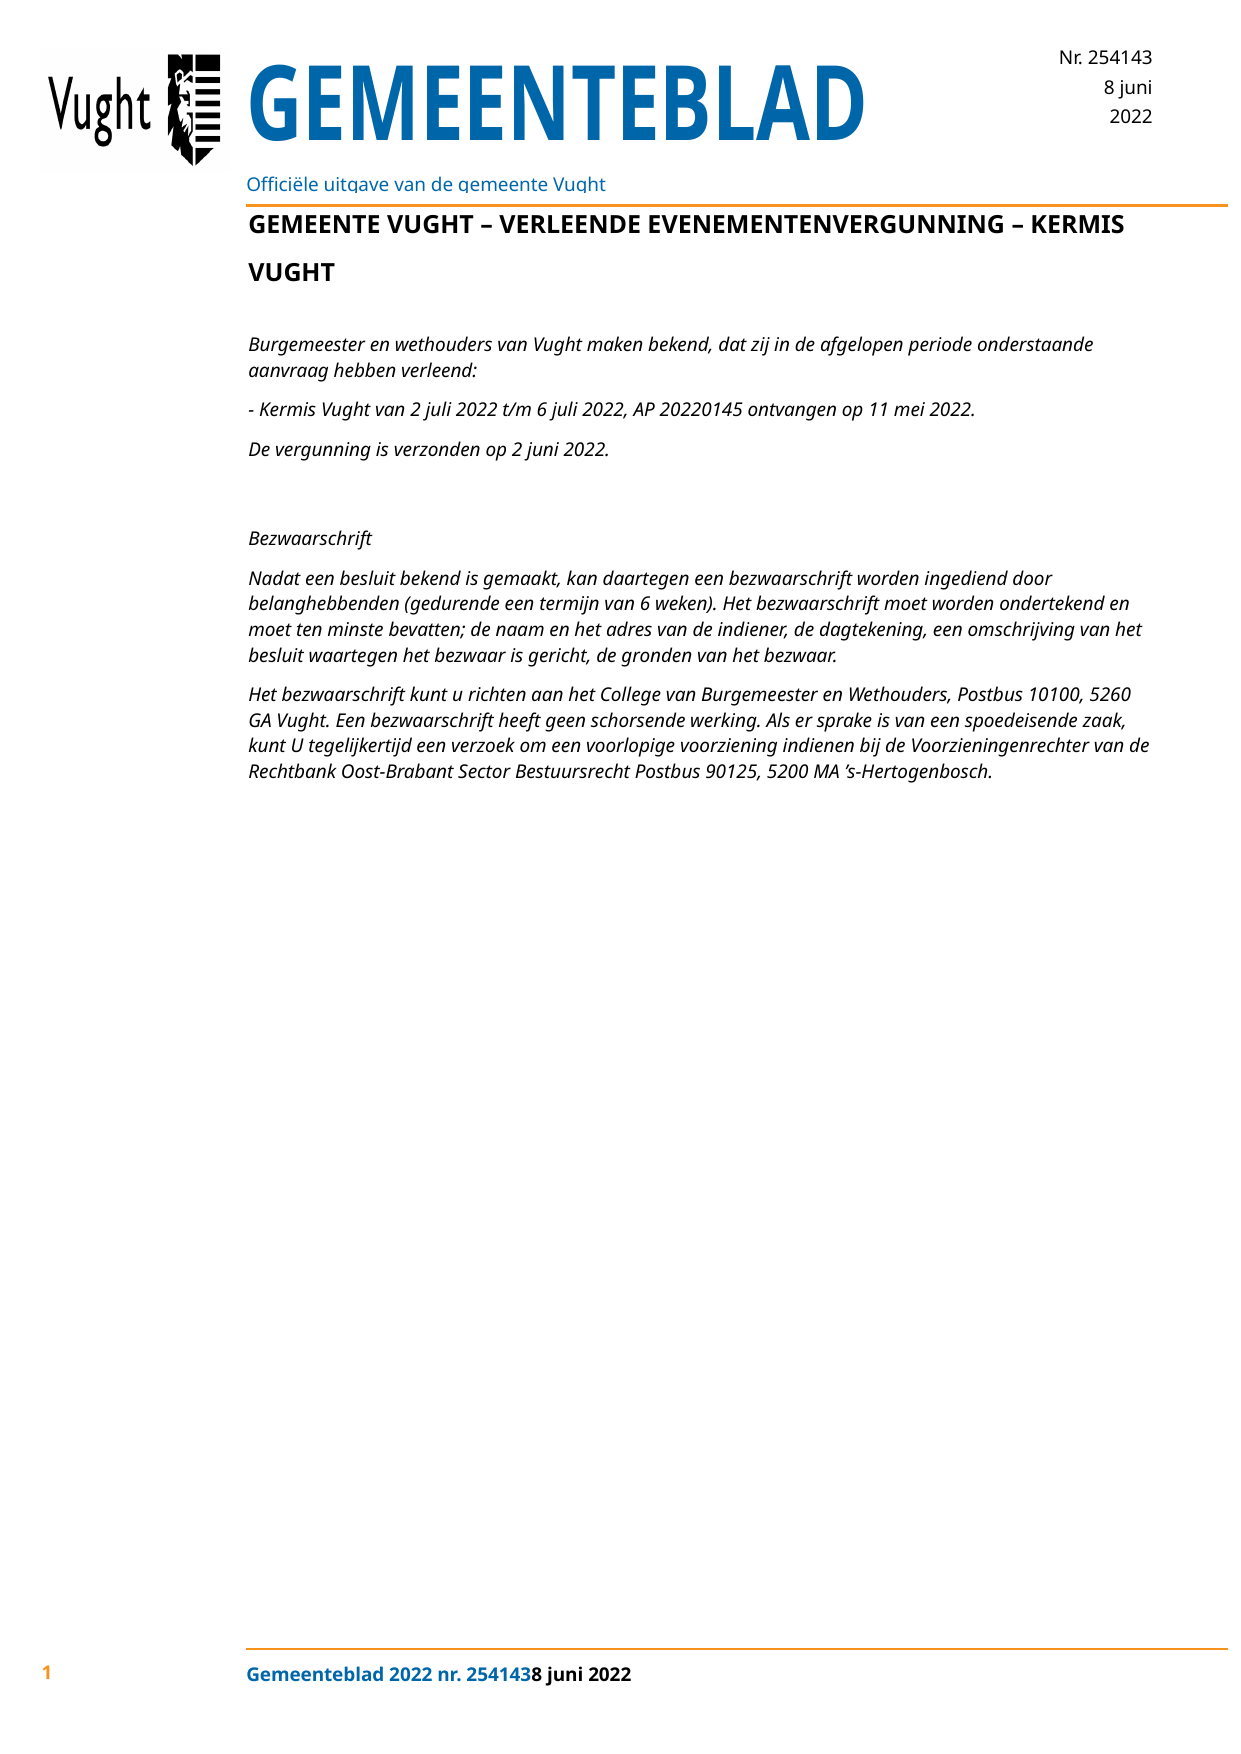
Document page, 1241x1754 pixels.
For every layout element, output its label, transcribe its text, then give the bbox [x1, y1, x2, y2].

text De vergunning is verzonden op 2 juni 2022. [248, 436, 1152, 461]
text Burgemeester en wethouders van Vught maken bekend, dat zij in de afgelopen periode onderstaande aanvraag hebben verleend: [248, 331, 1152, 383]
text - Kermis Vught van 2 juli 2022 t/m 6 juli 2022, AP 20220145 ontvangen op 11 mei 2022. [248, 396, 1152, 422]
text GEMEENTE VUGHT – VERLEENDE EVENEMENTENVERGUNNING – KERMIS VUGHT [248, 207, 1152, 288]
text Nadat een besluit bekend is gemaakt, kan daartegen een bezwaarschrift worden ingediend door belanghebbenden (gedurende een termijn van 6 weken). Het bezwaarschrift moet worden ondertekend en moet ten minste bevatten; de naam en het adres van de indiener, de dagtekening, een omschrijving van het besluit waartegen het bezwaar is gericht, de gronden van het bezwaar. [248, 565, 1152, 668]
text Het bezwaarschrift kunt u richten aan het College van Burgemeester en Wethouders, Postbus 10100, 5260 GA Vught. Een bezwaarschrift heeft geen schorsende werking. Als er sprake is van een spoedeisende zaak, kunt U tegelijkertijd een verzoek om een voorlopige voorziening indienen bij de Voorzieningenrechter van de Rechtbank Oost-Brabant Sector Bestuursrecht Postbus 90125, 5200 MA ’s-Hertogenbosch. [248, 681, 1152, 784]
text Bezwaarschrift [248, 525, 1152, 551]
picture [41, 47, 231, 172]
